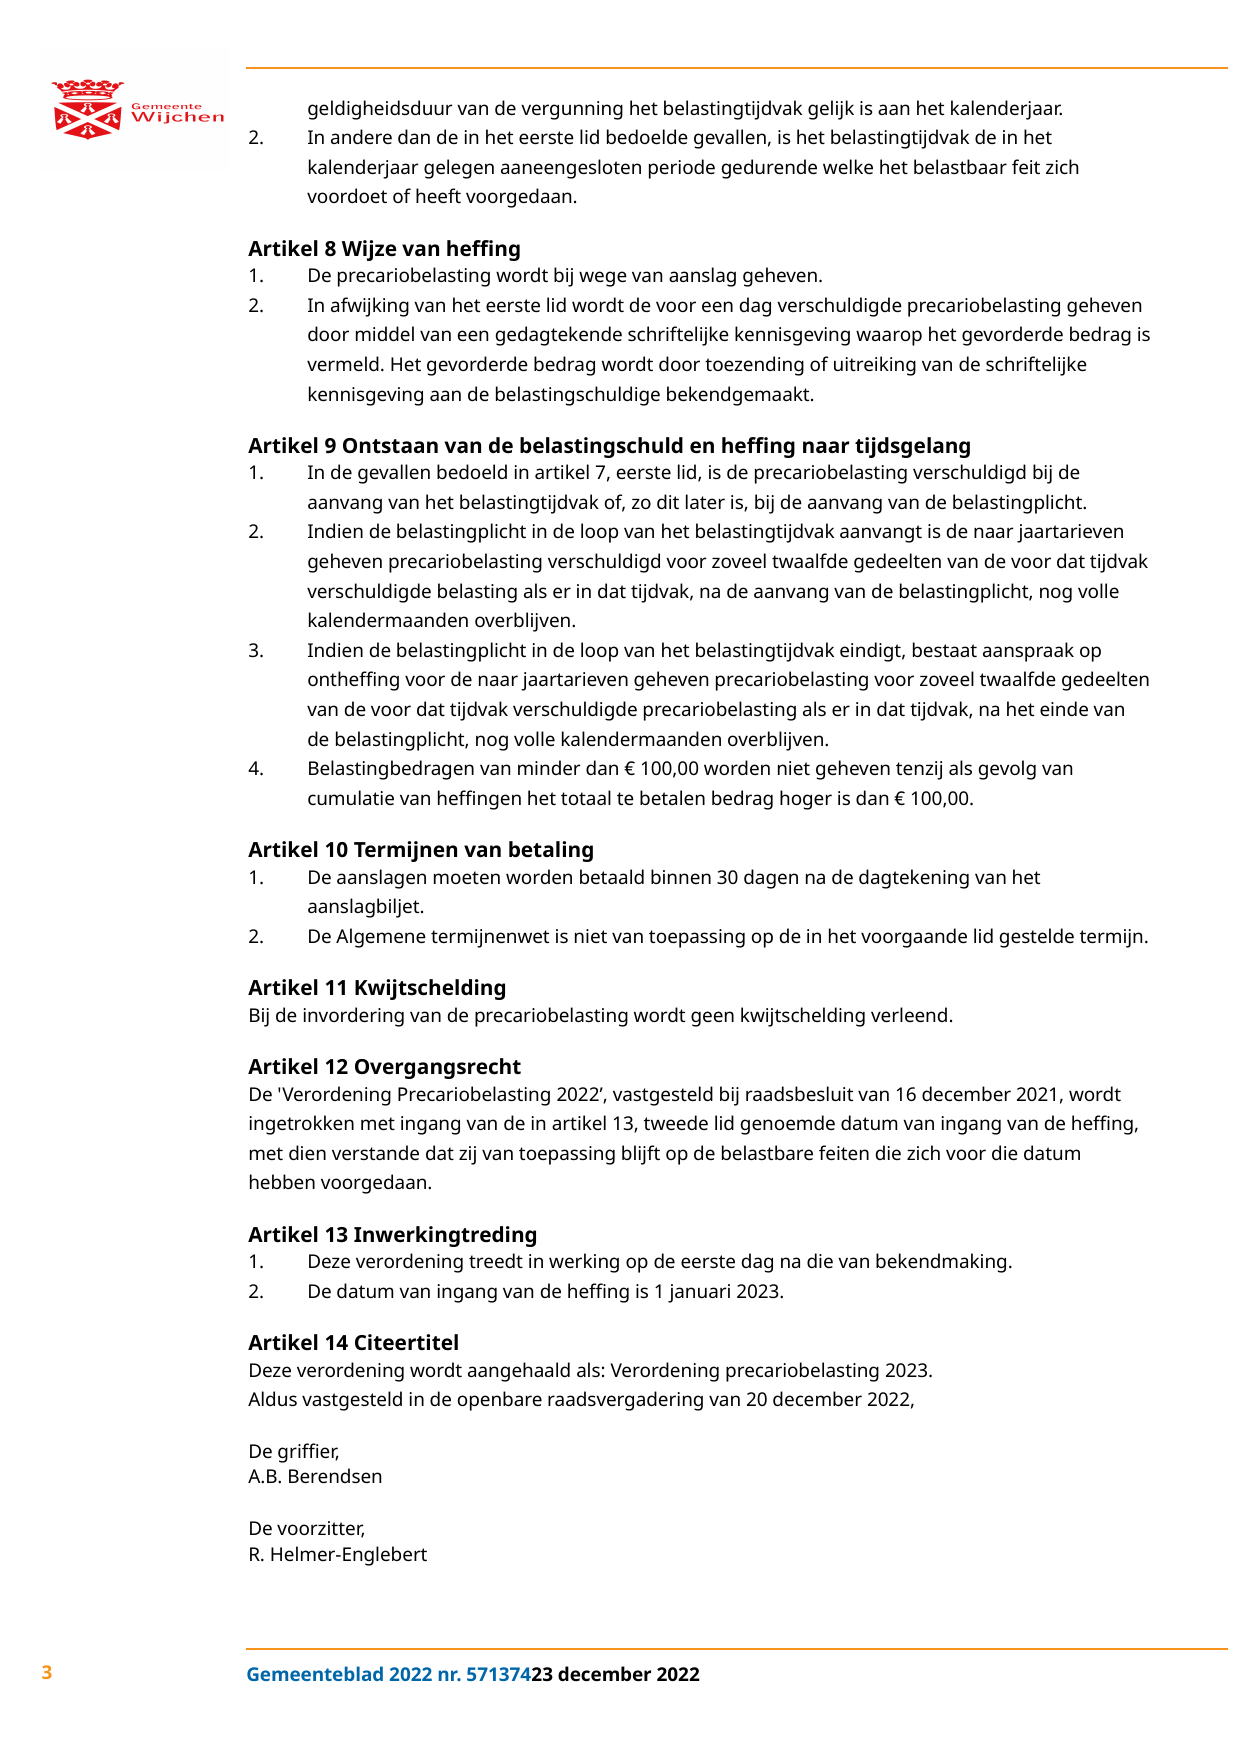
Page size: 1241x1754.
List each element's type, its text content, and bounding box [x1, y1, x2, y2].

text A.B. Berendsen [248, 1463, 1152, 1489]
text Artikel 8 Wijze van heffing [248, 234, 1152, 262]
list In de gevallen bedoeld in artikel 7, eerste lid, is de precariobelasting verschuldigd bij de aanvang van het belastingtijdvak of, zo dit later is, bij de aanvang van de belastingplicht. [248, 459, 1152, 515]
list De aanslagen moeten worden betaald binnen 30 dagen na de dagtekening van het aanslagbiljet. [248, 864, 1152, 919]
list Indien de belastingplicht in de loop van het belastingtijdvak aanvangt is de naar jaartarieven geheven precariobelasting verschuldigd voor zoveel twaalfde gedeelten van de voor dat tijdvak verschuldigde belasting als er in dat tijdvak, na de aanvang van de belastingplicht, nog volle kalendermaanden overblijven. [248, 519, 1152, 633]
list geldigheidsduur van de vergunning het belastingtijdvak gelijk is aan het kalenderjaar. [248, 95, 1152, 121]
list In andere dan de in het eerste lid bedoelde gevallen, is het belastingtijdvak de in het kalenderjaar gelegen aaneengesloten periode gedurende welke het belastbaar feit zich voordoet of heeft voorgedaan. [248, 124, 1152, 209]
text Artikel 11 Kwijtschelding [248, 973, 1152, 1002]
text Artikel 9 Ontstaan van de belastingschuld en heffing naar tijdsgelang [248, 431, 1152, 459]
text De griffier, [248, 1438, 1152, 1463]
list De precariobelasting wordt bij wege van aanslag geheven. [248, 262, 1152, 288]
text Aldus vastgesteld in de openbare raadsvergadering van 20 december 2022, [248, 1386, 1152, 1412]
picture [41, 47, 231, 172]
text Artikel 10 Termijnen van betaling [248, 835, 1152, 864]
text Artikel 12 Overgangsrecht [248, 1052, 1152, 1081]
text De voorzitter, [248, 1515, 1152, 1541]
text Bij de invordering van de precariobelasting wordt geen kwijtschelding verleend. [248, 1002, 1152, 1028]
text Artikel 14 Citeertitel [248, 1328, 1152, 1357]
text Deze verordening wordt aangehaald als: Verordening precariobelasting 2023. [248, 1357, 1152, 1382]
list In afwijking van het eerste lid wordt de voor een dag verschuldigde precariobelasting geheven door middel van een gedagtekende schriftelijke kennisgeving waarop het gevorderde bedrag is vermeld. Het gevorderde bedrag wordt door toezending of uitreiking van de schriftelijke kennisgeving aan de belastingschuldige bekendgemaakt. [248, 292, 1152, 406]
text R. Helmer-Englebert [248, 1541, 1152, 1566]
text De 'Verordening Precariobelasting 2022’, vastgesteld bij raadsbesluit van 16 december 2021, wordt ingetrokken met ingang van de in artikel 13, tweede lid genoemde datum van ingang van de heffing, met dien verstande dat zij van toepassing blijft op de belastbare feiten die zich voor die datum hebben voorgedaan. [248, 1081, 1152, 1195]
list Deze verordening treedt in werking op de eerste dag na die van bekendmaking. [248, 1248, 1152, 1274]
list De datum van ingang van de heffing is 1 januari 2023. [248, 1278, 1152, 1304]
list Indien de belastingplicht in de loop van het belastingtijdvak eindigt, bestaat aanspraak op ontheffing voor de naar jaartarieven geheven precariobelasting voor zoveel twaalfde gedeelten van de voor dat tijdvak verschuldigde precariobelasting als er in dat tijdvak, na het einde van de belastingplicht, nog volle kalendermaanden overblijven. [248, 637, 1152, 752]
list Belastingbedragen van minder dan € 100,00 worden niet geheven tenzij als gevolg van cumulatie van heffingen het totaal te betalen bedrag hoger is dan € 100,00. [248, 755, 1152, 811]
text Artikel 13 Inwerkingtreding [248, 1220, 1152, 1248]
list De Algemene termijnenwet is niet van toepassing op de in het voorgaande lid gestelde termijn. [248, 923, 1152, 949]
